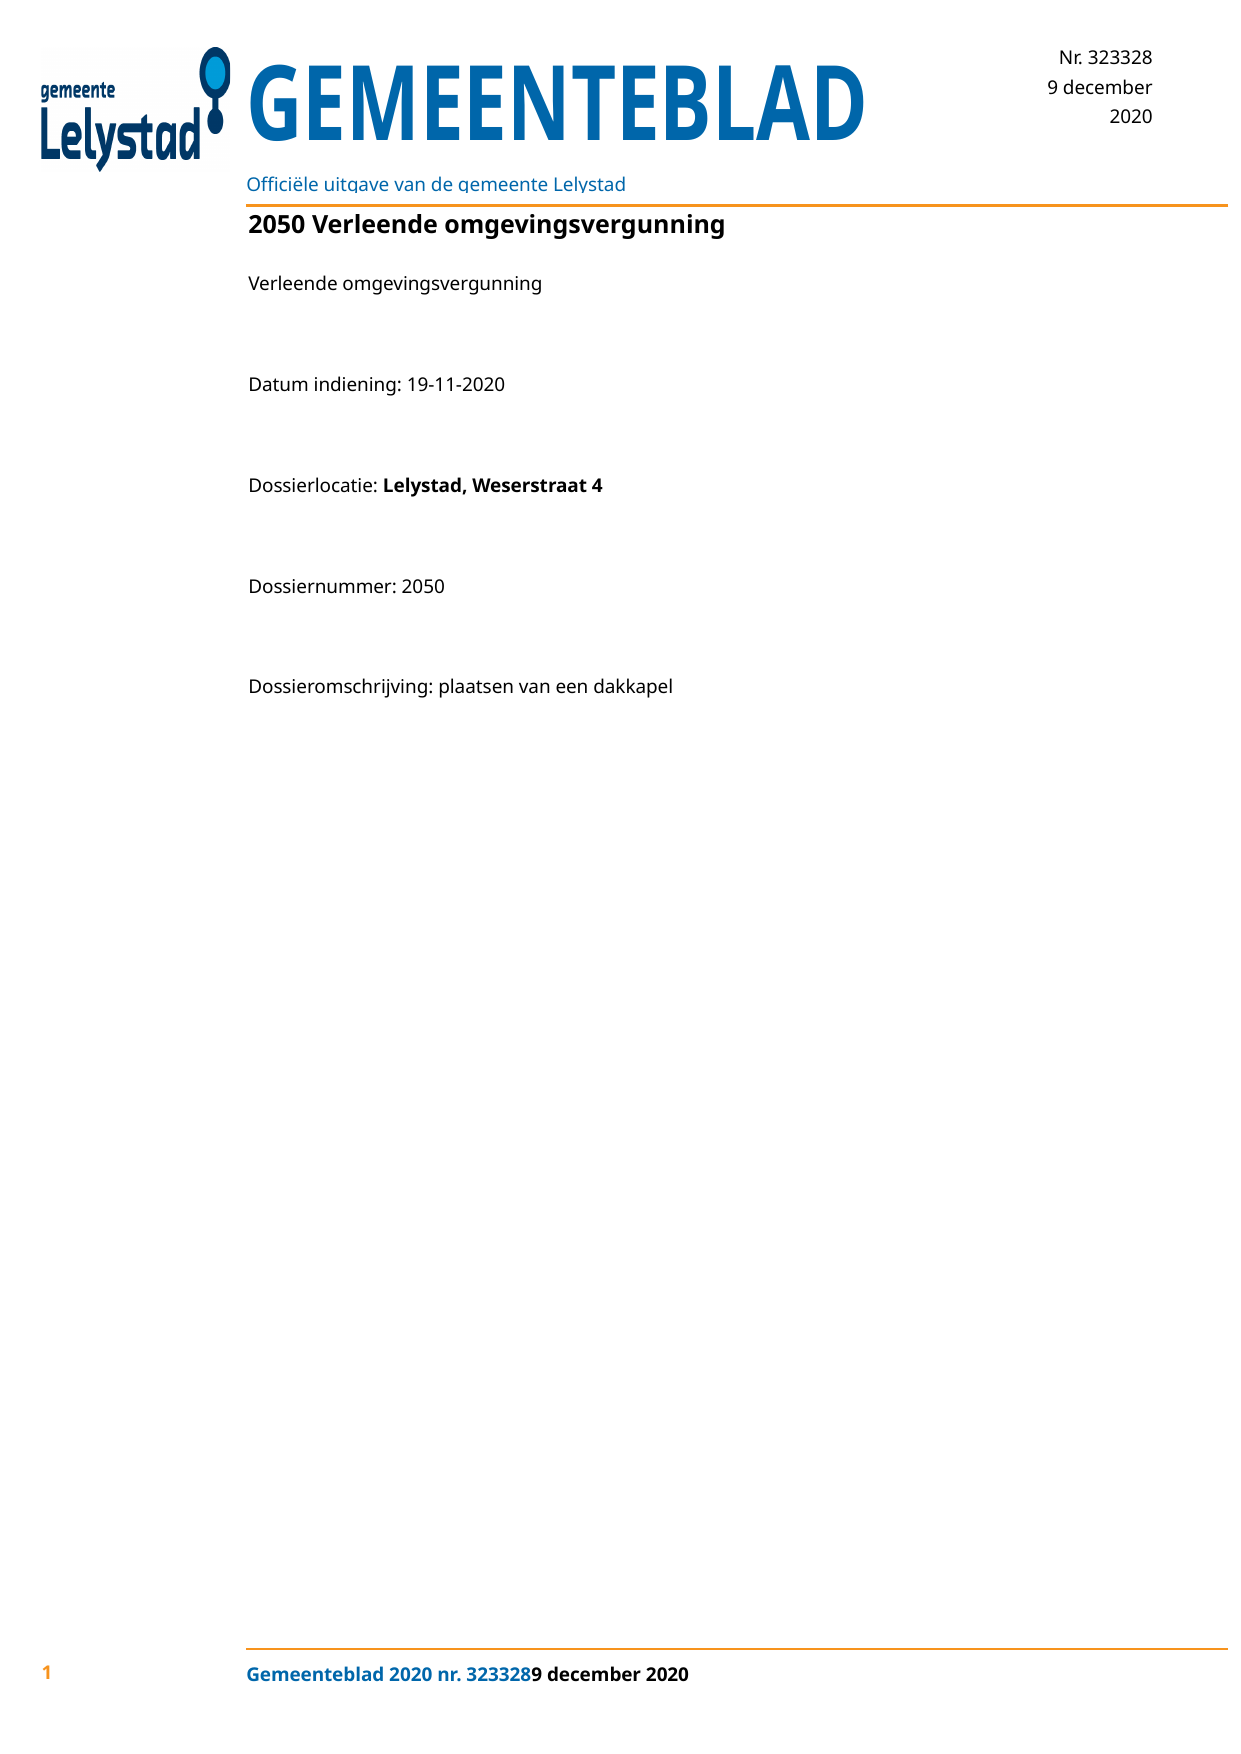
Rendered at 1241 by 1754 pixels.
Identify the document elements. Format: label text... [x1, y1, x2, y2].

picture [41, 47, 231, 172]
text Verleende omgevingsvergunning [248, 270, 1152, 296]
text Datum indiening: 19-11-2020 [248, 371, 1152, 397]
text Dossierlocatie: Lelystad, Weserstraat 4 [248, 472, 1152, 498]
text Dossieromschrijving: plaatsen van een dakkapel [248, 674, 1152, 699]
text Dossiernummer: 2050 [248, 573, 1152, 598]
text 2050 Verleende omgevingsvergunning [248, 207, 1152, 241]
